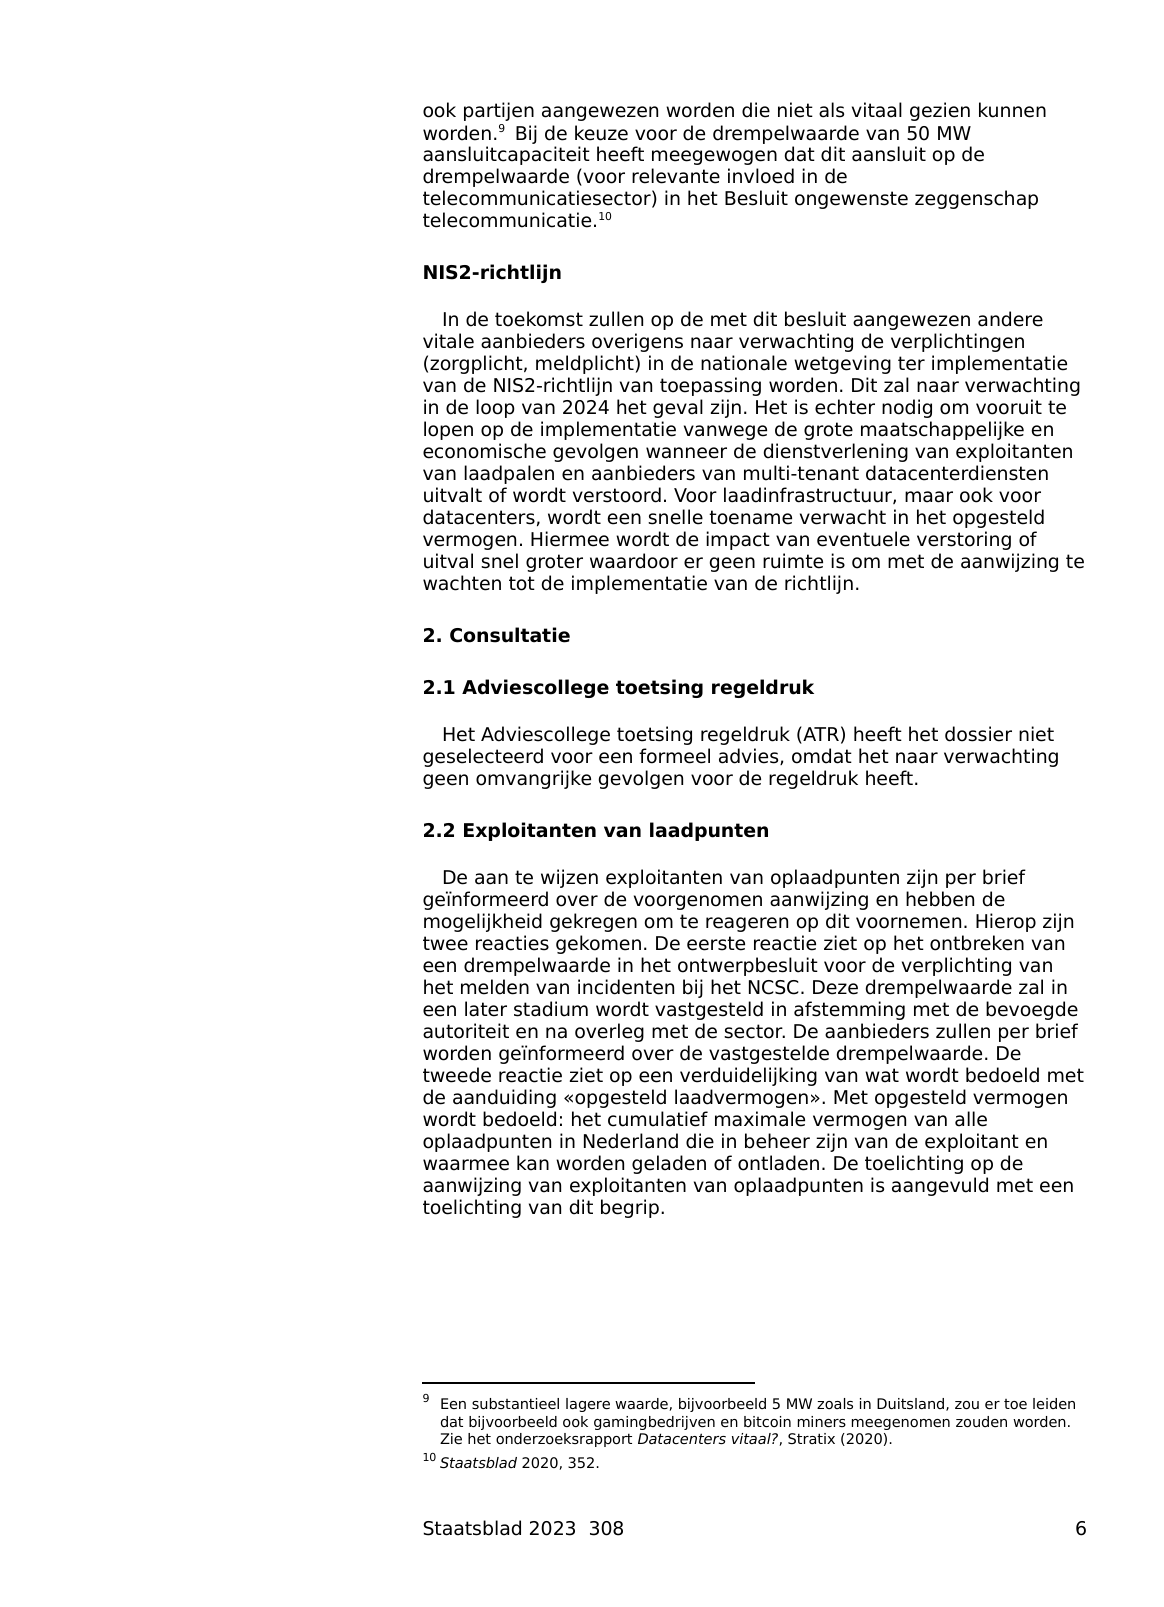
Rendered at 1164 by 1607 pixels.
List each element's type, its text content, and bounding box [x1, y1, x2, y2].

text ook partijen aangewezen worden die niet als vitaal gezien kunnen worden. Bij de keuze voor de drempelwaarde van 50 MW aansluitcapaciteit heeft meegewogen dat dit aansluit op de drempelwaarde (voor relevante invloed in de telecommunicatiesector) in het Besluit ongewenste zeggenschap telecommunicatie. [422, 100, 1087, 232]
text Een substantieel lagere waarde, bijvoorbeeld 5 MW zoals in Duitsland, zou er toe leiden dat bijvoorbeeld ook gamingbedrijven en bitcoin miners meegenomen zouden worden. Zie het onderzoeksrapport Datacenters vitaal?, Stratix (2020). [422, 1392, 1087, 1448]
text Staatsblad 2020, 352. [422, 1451, 1087, 1473]
subtitle 2. Consultatie [422, 625, 1087, 647]
subtitle NIS2-richtlijn [422, 262, 1087, 284]
text In de toekomst zullen op de met dit besluit aangewezen andere vitale aanbieders overigens naar verwachting de verplichtingen (zorgplicht, meldplicht) in de nationale wetgeving ter implementatie van de NIS2-richtlijn van toepassing worden. Dit zal naar verwachting in de loop van 2024 het geval zijn. Het is echter nodig om vooruit te lopen op de implementatie vanwege de grote maatschappelijke en economische gevolgen wanneer de dienstverlening van exploitanten van laadpalen en aanbieders van multi-tenant datacenterdiensten uitvalt of wordt verstoord. Voor laadinfrastructuur, maar ook voor datacenters, wordt een snelle toename verwacht in het opgesteld vermogen. Hiermee wordt de impact van eventuele verstoring of uitval snel groter waardoor er geen ruimte is om met de aanwijzing te wachten tot de implementatie van de richtlijn. [422, 309, 1087, 595]
text De aan te wijzen exploitanten van oplaadpunten zijn per brief geïnformeerd over de voorgenomen aanwijzing en hebben de mogelijkheid gekregen om te reageren op dit voornemen. Hierop zijn twee reacties gekomen. De eerste reactie ziet op het ontbreken van een drempelwaarde in het ontwerpbesluit voor de verplichting van het melden van incidenten bij het NCSC. Deze drempelwaarde zal in een later stadium wordt vastgesteld in afstemming met de bevoegde autoriteit en na overleg met de sector. De aanbieders zullen per brief worden geïnformeerd over de vastgestelde drempelwaarde. De tweede reactie ziet op een verduidelijking van wat wordt bedoeld met de aanduiding «opgesteld laadvermogen». Met opgesteld vermogen wordt bedoeld: het cumulatief maximale vermogen van alle oplaadpunten in Nederland die in beheer zijn van de exploitant en waarmee kan worden geladen of ontladen. De toelichting op de aanwijzing van exploitanten van oplaadpunten is aangevuld met een toelichting van dit begrip. [422, 867, 1087, 1218]
text Het Adviescollege toetsing regeldruk (ATR) heeft het dossier niet geselecteerd voor een formeel advies, omdat het naar verwachting geen omvangrijke gevolgen voor de regeldruk heeft. [422, 724, 1087, 790]
subtitle 2.1 Adviescollege toetsing regeldruk [422, 677, 1087, 699]
subtitle 2.2 Exploitanten van laadpunten [422, 820, 1087, 842]
